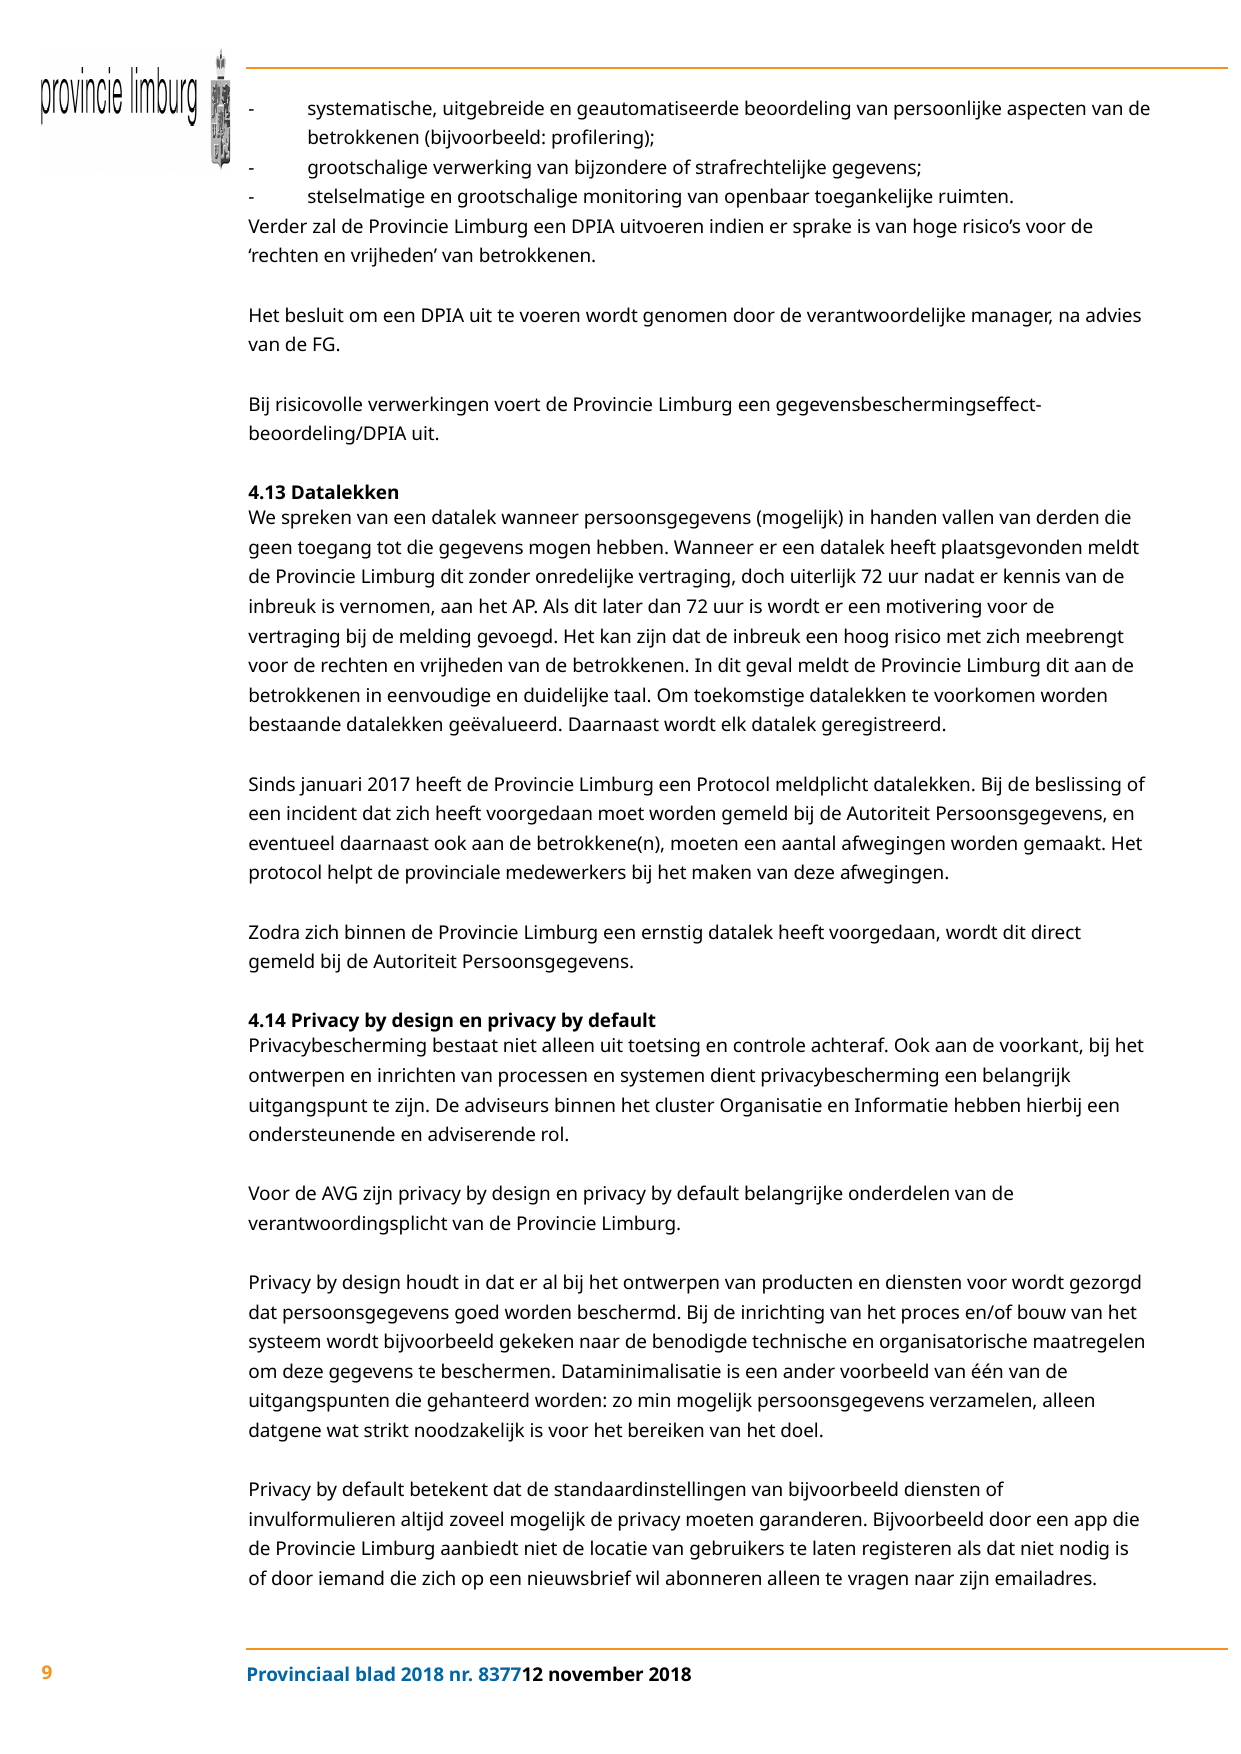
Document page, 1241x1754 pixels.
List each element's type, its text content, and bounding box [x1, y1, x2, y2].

list grootschalige verwerking van bijzondere of strafrechtelijke gegevens; [248, 154, 1152, 180]
text 4.13 Datalekken [248, 479, 1152, 504]
text Privacy by default betekent dat de standaardinstellingen van bijvoorbeeld diensten of invulformulieren altijd zoveel mogelijk de privacy moeten garanderen. Bijvoorbeeld door een app die de Provincie Limburg aanbiedt niet de locatie van gebruikers te laten registeren als dat niet nodig is of door iemand die zich op een nieuwsbrief wil abonneren alleen te vragen naar zijn emailadres. [248, 1476, 1152, 1591]
text Privacy by design houdt in dat er al bij het ontwerpen van producten en diensten voor wordt gezorgd dat persoonsgegevens goed worden beschermd. Bij de inrichting van het proces en/of bouw van het systeem wordt bijvoorbeeld gekeken naar de benodigde technische en organisatorische maatregelen om deze gegevens te beschermen. Dataminimalisatie is een ander voorbeeld van één van de uitgangspunten die gehanteerd worden: zo min mogelijk persoonsgegevens verzamelen, alleen datgene wat strikt noodzakelijk is voor het bereiken van het doel. [248, 1269, 1152, 1443]
text Verder zal de Provincie Limburg een DPIA uitvoeren indien er sprake is van hoge risico’s voor de ‘rechten en vrijheden’ van betrokkenen. [248, 213, 1152, 268]
text Het besluit om een DPIA uit te voeren wordt genomen door de verantwoordelijke manager, na advies van de FG. [248, 302, 1152, 357]
table_header Bij risicovolle verwerkingen voert de Provincie Limburg een gegevensbeschermingseffect- beoordeling/DPIA uit. [248, 391, 1152, 446]
text 4.14 Privacy by design en privacy by default [248, 1007, 1152, 1033]
picture [41, 47, 231, 172]
text We spreken van een datalek wanneer persoonsgegevens (mogelijk) in handen vallen van derden die geen toegang tot die gegevens mogen hebben. Wanneer er een datalek heeft plaatsgevonden meldt de Provincie Limburg dit zonder onredelijke vertraging, doch uiterlijk 72 uur nadat er kennis van de inbreuk is vernomen, aan het AP. Als dit later dan 72 uur is wordt er een motivering voor de vertraging bij de melding gevoegd. Het kan zijn dat de inbreuk een hoog risico met zich meebrengt voor de rechten en vrijheden van de betrokkenen. In dit geval meldt de Provincie Limburg dit aan de betrokkenen in eenvoudige en duidelijke taal. Om toekomstige datalekken te voorkomen worden bestaande datalekken geëvalueerd. Daarnaast wordt elk datalek geregistreerd. [248, 504, 1152, 737]
list stelselmatige en grootschalige monitoring van openbaar toegankelijke ruimten. [248, 183, 1152, 209]
table_header Zodra zich binnen de Provincie Limburg een ernstig datalek heeft voorgedaan, wordt dit direct gemeld bij de Autoriteit Persoonsgegevens. [248, 919, 1152, 974]
text Privacybescherming bestaat niet alleen uit toetsing en controle achteraf. Ook aan de voorkant, bij het ontwerpen en inrichten van processen en systemen dient privacybescherming een belangrijk uitgangspunt te zijn. De adviseurs binnen het cluster Organisatie en Informatie hebben hierbij een ondersteunende en adviserende rol. [248, 1033, 1152, 1147]
text Voor de AVG zijn privacy by design en privacy by default belangrijke onderdelen van de verantwoordingsplicht van de Provincie Limburg. [248, 1181, 1152, 1236]
text Sinds januari 2017 heeft de Provincie Limburg een Protocol meldplicht datalekken. Bij de beslissing of een incident dat zich heeft voorgedaan moet worden gemeld bij de Autoriteit Persoonsgegevens, en eventueel daarnaast ook aan de betrokkene(n), moeten een aantal afwegingen worden gemaakt. Het protocol helpt de provinciale medewerkers bij het maken van deze afwegingen. [248, 771, 1152, 885]
list systematische, uitgebreide en geautomatiseerde beoordeling van persoonlijke aspecten van de betrokkenen (bijvoorbeeld: profilering); [248, 95, 1152, 150]
